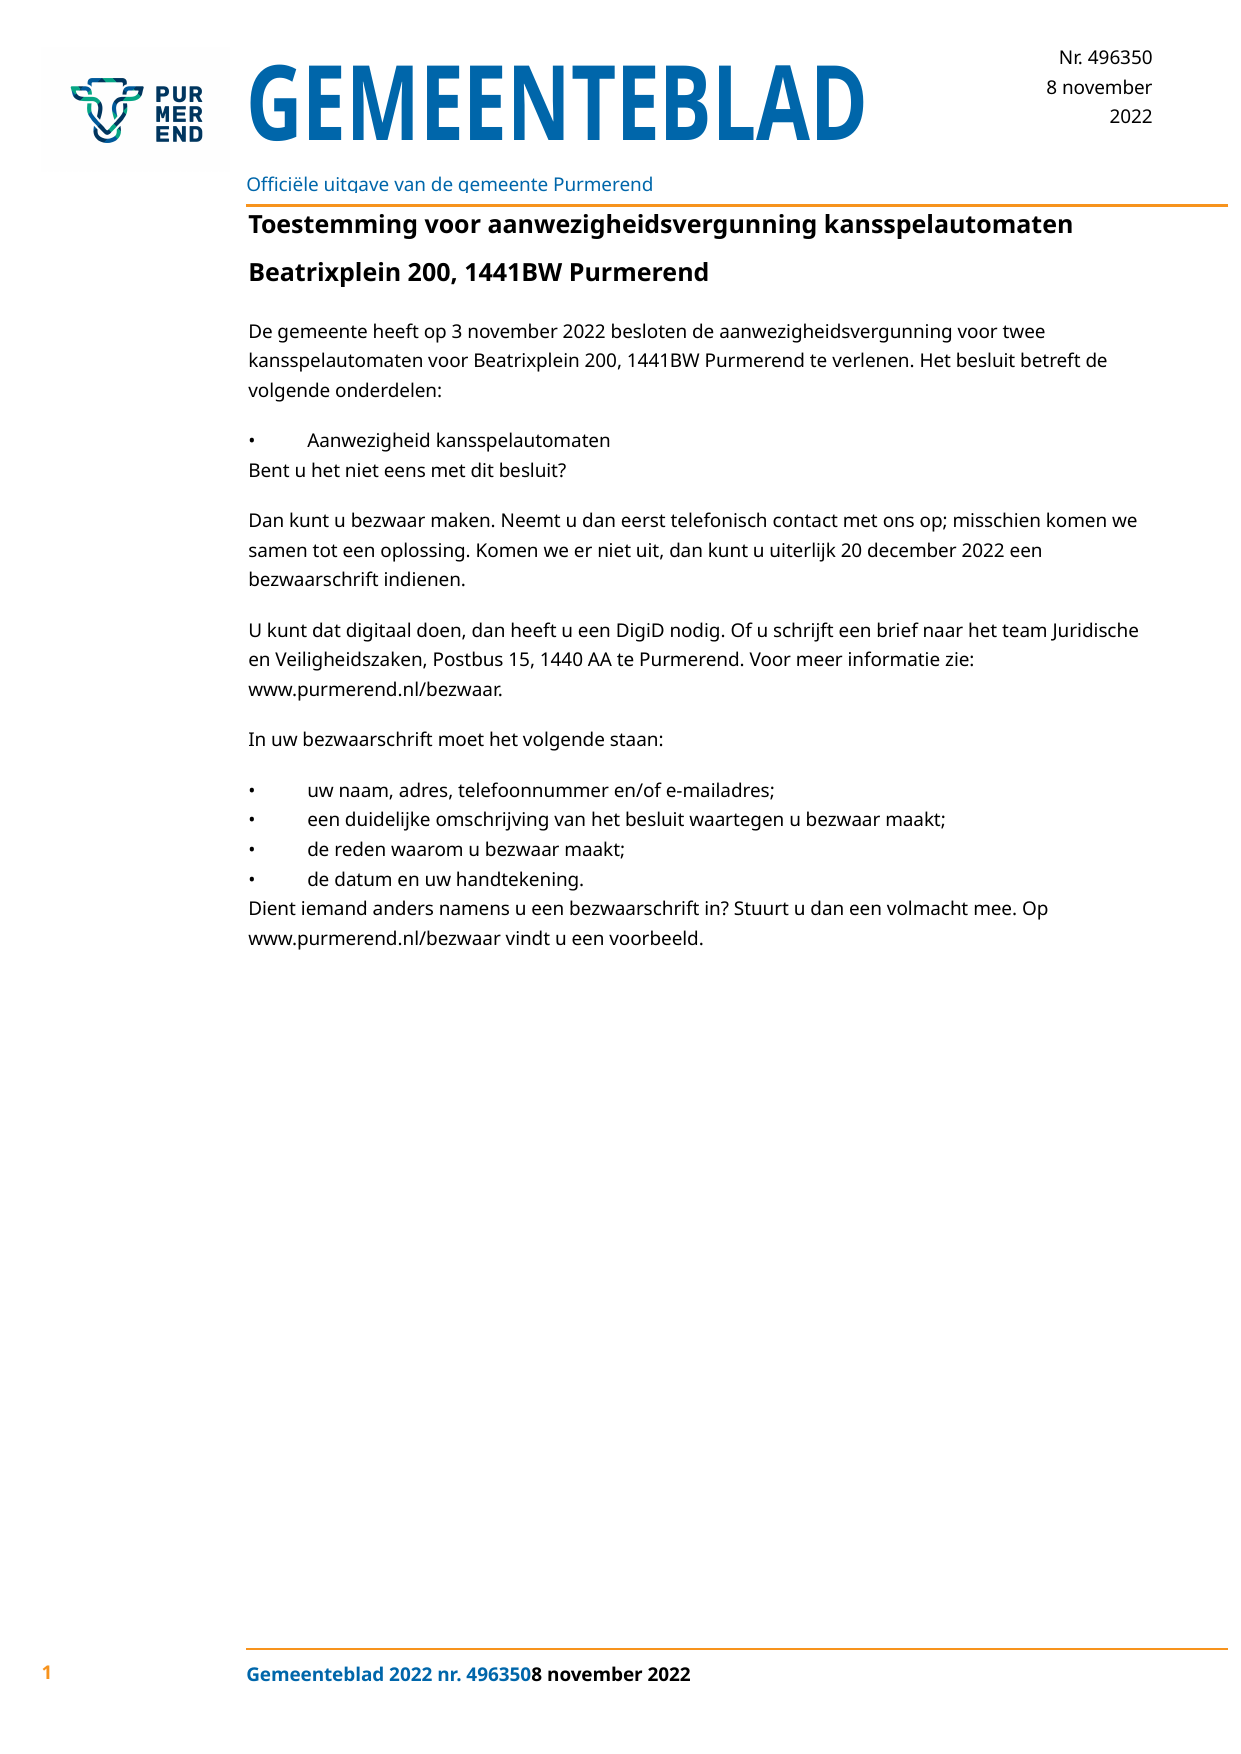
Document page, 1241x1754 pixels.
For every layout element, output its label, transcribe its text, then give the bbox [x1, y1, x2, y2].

list een duidelijke omschrijving van het besluit waartegen u bezwaar maakt; [248, 807, 1152, 832]
text Bent u het niet eens met dit besluit? [248, 457, 1152, 483]
text Dient iemand anders namens u een bezwaarschrift in? Stuurt u dan een volmacht mee. Op www.purmerend.nl/bezwaar vindt u een voorbeeld. [248, 895, 1152, 951]
text In uw bezwaarschrift moet het volgende staan: [248, 727, 1152, 752]
text U kunt dat digitaal doen, dan heeft u een DigiD nodig. Of u schrijft een brief naar het team Juridische en Veiligheidszaken, Postbus 15, 1440 AA te Purmerend. Voor meer informatie zie: www.purmerend.nl/bezwaar. [248, 617, 1152, 702]
list de datum en uw handtekening. [248, 866, 1152, 892]
list de reden waarom u bezwaar maakt; [248, 836, 1152, 862]
list Aanwezigheid kansspelautomaten [248, 427, 1152, 453]
text De gemeente heeft op 3 november 2022 besloten de aanwezigheidsvergunning voor twee kansspelautomaten voor Beatrixplein 200, 1441BW Purmerend te verlenen. Het besluit betreft de volgende onderdelen: [248, 318, 1152, 403]
list uw naam, adres, telefoonnummer en/of e-mailadres; [248, 777, 1152, 803]
picture [41, 47, 231, 172]
text Dan kunt u bezwaar maken. Neemt u dan eerst telefonisch contact met ons op; misschien komen we samen tot een oplossing. Komen we er niet uit, dan kunt u uiterlijk 20 december 2022 een bezwaarschrift indienen. [248, 507, 1152, 592]
text Toestemming voor aanwezigheidsvergunning kansspelautomaten Beatrixplein 200, 1441BW Purmerend [248, 207, 1152, 288]
